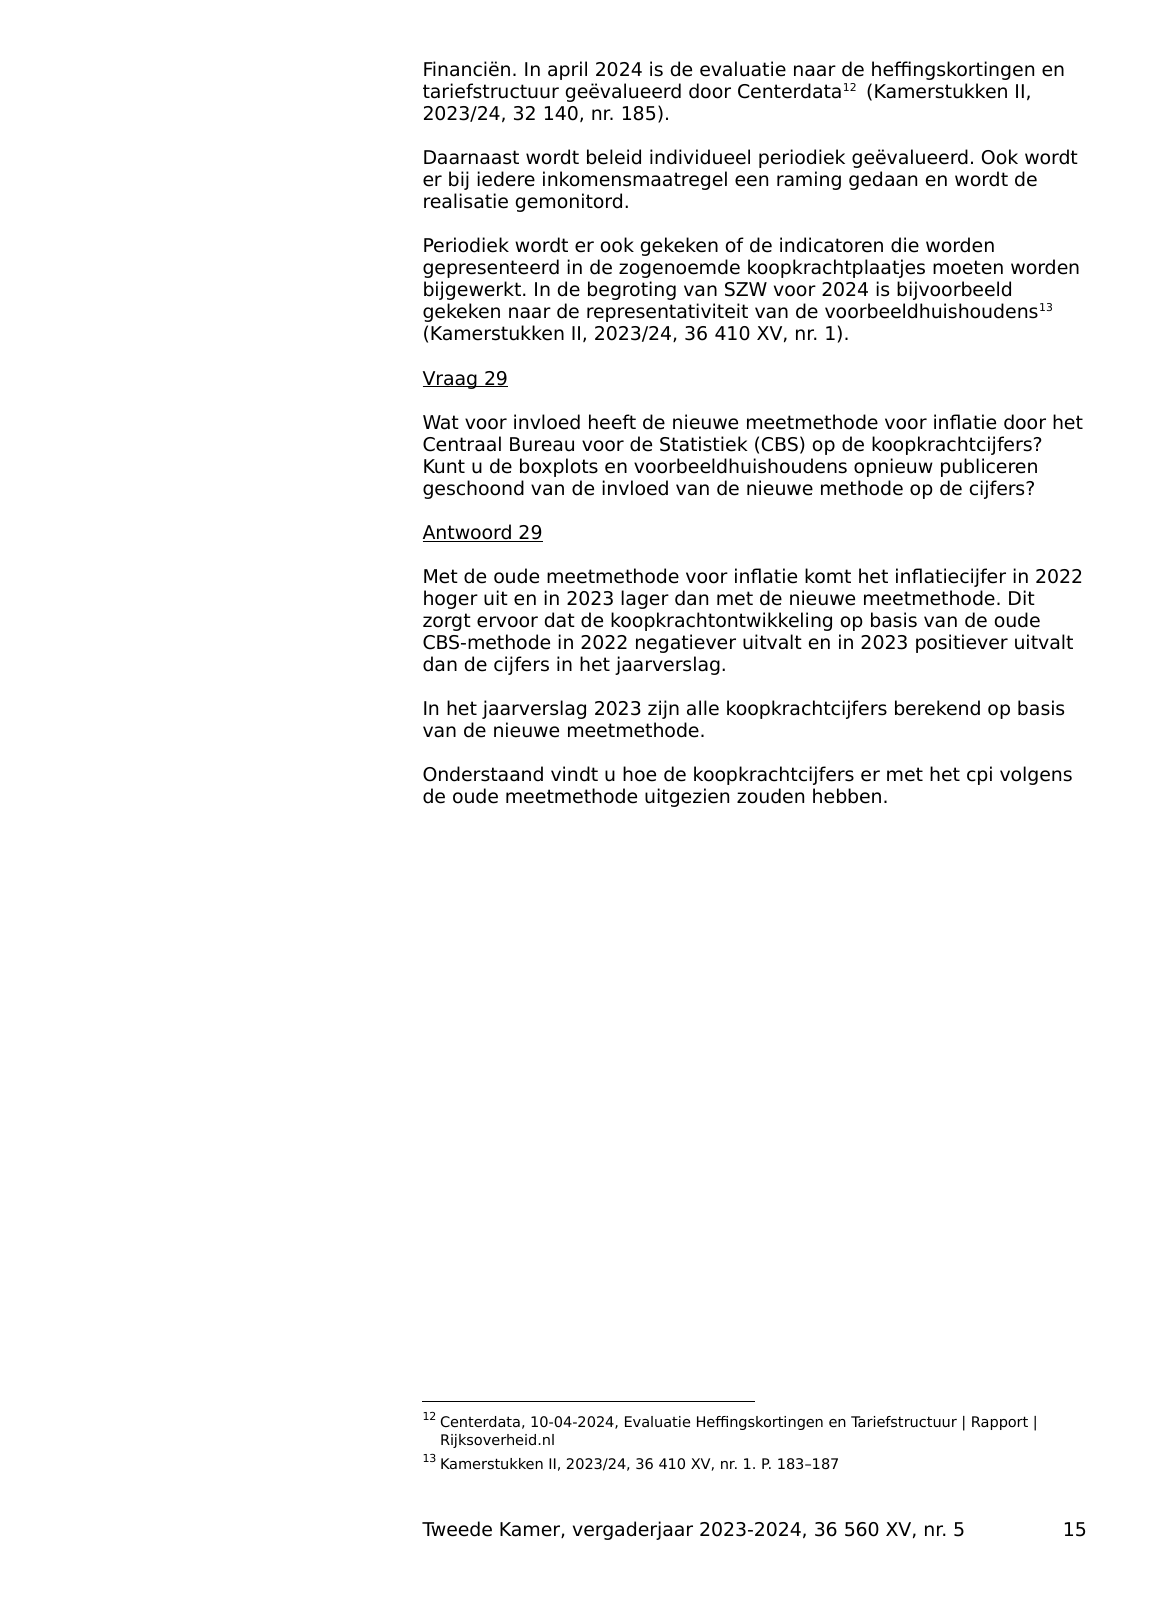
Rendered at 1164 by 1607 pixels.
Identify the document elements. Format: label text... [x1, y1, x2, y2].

subtitle Vraag 29 [422, 367, 1087, 389]
text Wat voor invloed heeft de nieuwe meetmethode voor inflatie door het Centraal Bureau voor de Statistiek (CBS) op de koopkrachtcijfers? Kunt u de boxplots en voorbeeldhuishoudens opnieuw publiceren geschoond van de invloed van de nieuwe methode op de cijfers? [422, 412, 1087, 499]
text Met de oude meetmethode voor inflatie komt het inflatiecijfer in 2022 hoger uit en in 2023 lager dan met de nieuwe meetmethode. Dit zorgt ervoor dat de koopkrachtontwikkeling op basis van de oude CBS-methode in 2022 negatiever uitvalt en in 2023 positiever uitvalt dan de cijfers in het jaarverslag. [422, 566, 1087, 676]
text Financiën. In april 2024 is de evaluatie naar de heffingskortingen en tariefstructuur geëvalueerd door Centerdata (Kamerstukken II, 2023/24, 32 140, nr. 185). [422, 59, 1087, 125]
text Periodiek wordt er ook gekeken of de indicatoren die worden gepresenteerd in de zogenoemde koopkrachtplaatjes moeten worden bijgewerkt. In de begroting van SZW voor 2024 is bijvoorbeeld gekeken naar de representativiteit van de voorbeeldhuishoudens (Kamerstukken II, 2023/24, 36 410 XV, nr. 1). [422, 235, 1087, 345]
text Centerdata, 10-04-2024, Evaluatie Heffingskortingen en Tariefstructuur | Rapport | Rijksoverheid.nl [422, 1410, 1087, 1449]
text In het jaarverslag 2023 zijn alle koopkrachtcijfers berekend op basis van de nieuwe meetmethode. [422, 698, 1087, 742]
subtitle Antwoord 29 [422, 522, 1087, 544]
text Kamerstukken II, 2023/24, 36 410 XV, nr. 1. P. 183–187 [422, 1452, 1087, 1474]
text Daarnaast wordt beleid individueel periodiek geëvalueerd. Ook wordt er bij iedere inkomensmaatregel een raming gedaan en wordt de realisatie gemonitord. [422, 147, 1087, 213]
text Onderstaand vindt u hoe de koopkrachtcijfers er met het cpi volgens de oude meetmethode uitgezien zouden hebben. [422, 764, 1087, 808]
